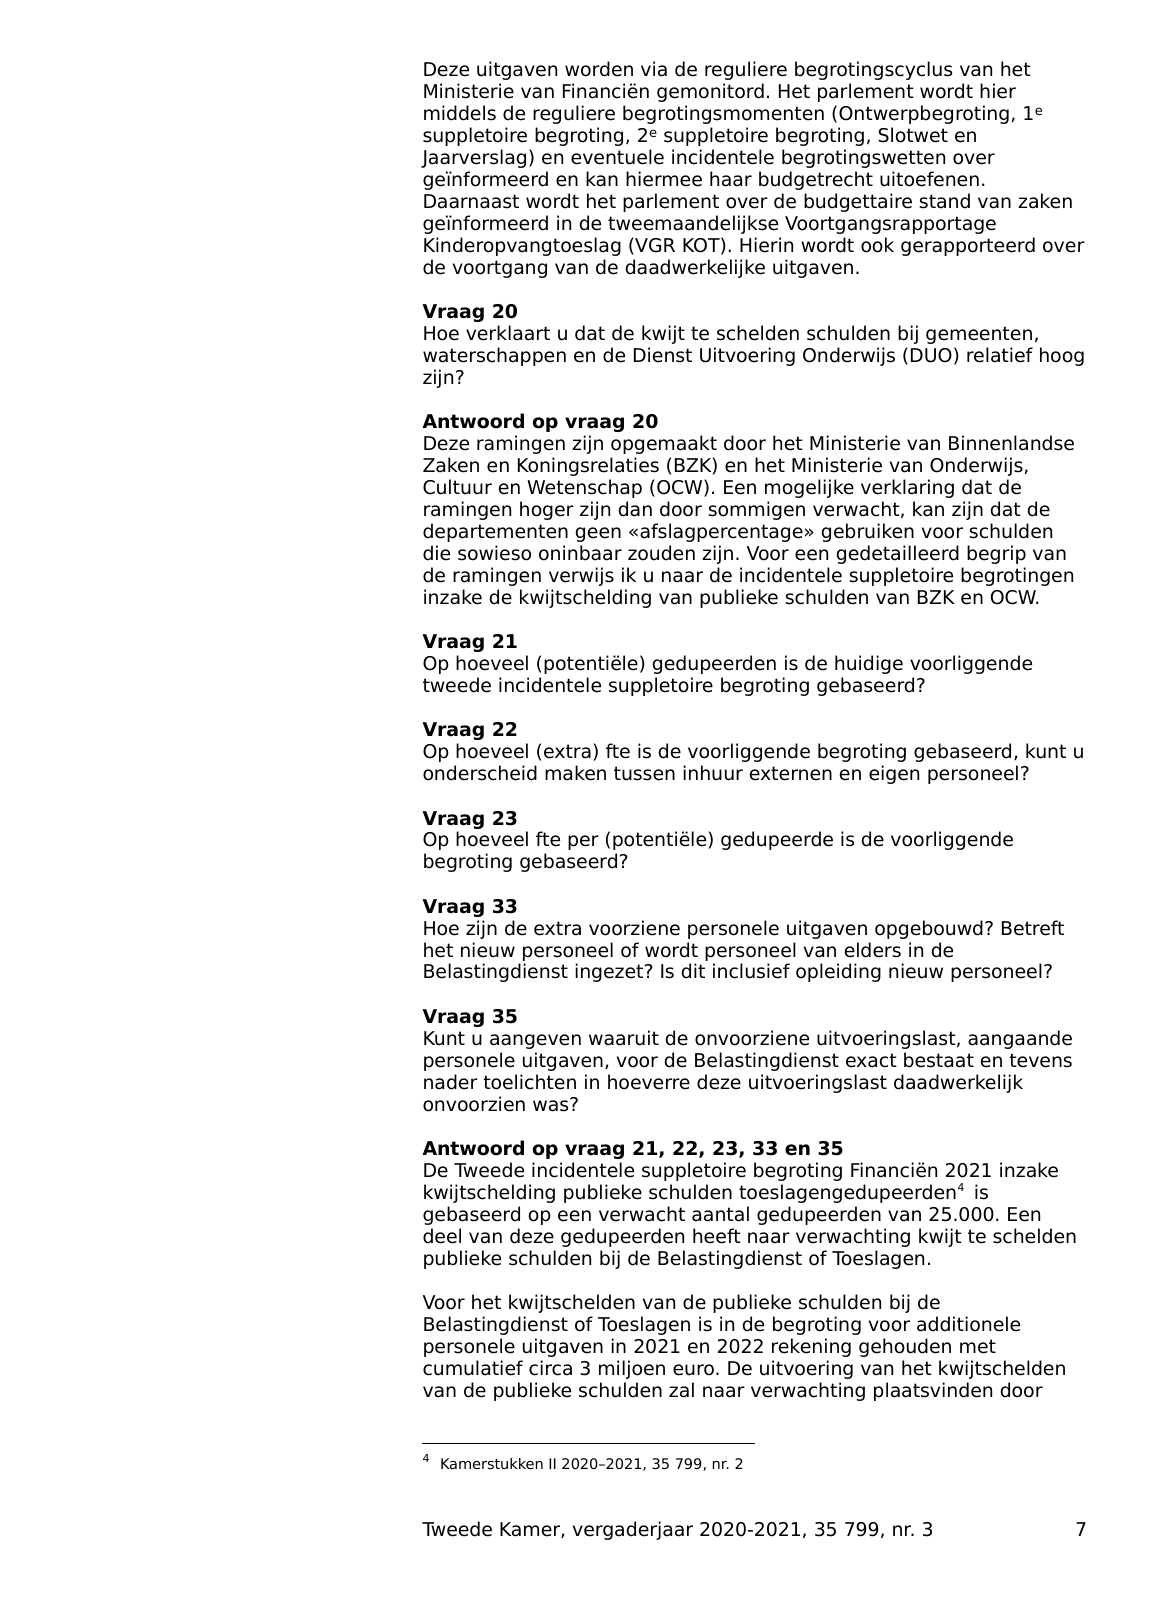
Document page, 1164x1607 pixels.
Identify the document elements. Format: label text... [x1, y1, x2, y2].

text Op hoeveel fte per (potentiële) gedupeerde is de voorliggende begroting gebaseerd? [422, 829, 1087, 873]
text Antwoord op vraag 21, 22, 23, 33 en 35 [422, 1138, 1087, 1160]
text Kunt u aangeven waaruit de onvoorziene uitvoeringslast, aangaande personele uitgaven, voor de Belastingdienst exact bestaat en tevens nader toelichten in hoeverre deze uitvoeringslast daadwerkelijk onvoorzien was? [422, 1028, 1087, 1116]
text Op hoeveel (potentiële) gedupeerden is de huidige voorliggende tweede incidentele suppletoire begroting gebaseerd? [422, 653, 1087, 697]
text Voor het kwijtschelden van de publieke schulden bij de Belastingdienst of Toeslagen is in de begroting voor additionele personele uitgaven in 2021 en 2022 rekening gehouden met cumulatief circa 3 miljoen euro. De uitvoering van het kwijtschelden van de publieke schulden zal naar verwachting plaatsvinden door [422, 1292, 1087, 1402]
text Vraag 21 [422, 631, 1087, 653]
text Vraag 33 [422, 896, 1087, 917]
text Deze ramingen zijn opgemaakt door het Ministerie van Binnenlandse Zaken en Koningsrelaties (BZK) en het Ministerie van Onderwijs, Cultuur en Wetenschap (OCW). Een mogelijke verklaring dat de ramingen hoger zijn dan door sommigen verwacht, kan zijn dat de departementen geen «afslagpercentage» gebruiken voor schulden die sowieso oninbaar zouden zijn. Voor een gedetailleerd begrip van de ramingen verwijs ik u naar de incidentele suppletoire begrotingen inzake de kwijtschelding van publieke schulden van BZK en OCW. [422, 433, 1087, 609]
text Vraag 35 [422, 1006, 1087, 1028]
text Antwoord op vraag 20 [422, 411, 1087, 433]
text Vraag 23 [422, 807, 1087, 829]
text Hoe zijn de extra voorziene personele uitgaven opgebouwd? Betreft het nieuw personeel of wordt personeel van elders in de Belastingdienst ingezet? Is dit inclusief opleiding nieuw personeel? [422, 917, 1087, 983]
text Op hoeveel (extra) fte is de voorliggende begroting gebaseerd, kunt u onderscheid maken tussen inhuur externen en eigen personeel? [422, 741, 1087, 785]
text Vraag 20 [422, 301, 1087, 323]
text Hoe verklaart u dat de kwijt te schelden schulden bij gemeenten, waterschappen en de Dienst Uitvoering Onderwijs (DUO) relatief hoog zijn? [422, 323, 1087, 389]
text Vraag 22 [422, 719, 1087, 741]
text De Tweede incidentele suppletoire begroting Financiën 2021 inzake kwijtschelding publieke schulden toeslagengedupeerden is gebaseerd op een verwacht aantal gedupeerden van 25.000. Een deel van deze gedupeerden heeft naar verwachting kwijt te schelden publieke schulden bij de Belastingdienst of Toeslagen. [422, 1160, 1087, 1269]
text Deze uitgaven worden via de reguliere begrotingscyclus van het Ministerie van Financiën gemonitord. Het parlement wordt hier middels de reguliere begrotingsmomenten (Ontwerpbegroting, 1e suppletoire begroting, 2e suppletoire begroting, Slotwet en Jaarverslag) en eventuele incidentele begrotingswetten over geïnformeerd en kan hiermee haar budgetrecht uitoefenen. Daarnaast wordt het parlement over de budgettaire stand van zaken geïnformeerd in de tweemaandelijkse Voortgangsrapportage Kinderopvangtoeslag (VGR KOT). Hierin wordt ook gerapporteerd over de voortgang van de daadwerkelijke uitgaven. [422, 59, 1087, 279]
text Kamerstukken II 2020–2021, 35 799, nr. 2 [422, 1452, 1087, 1474]
